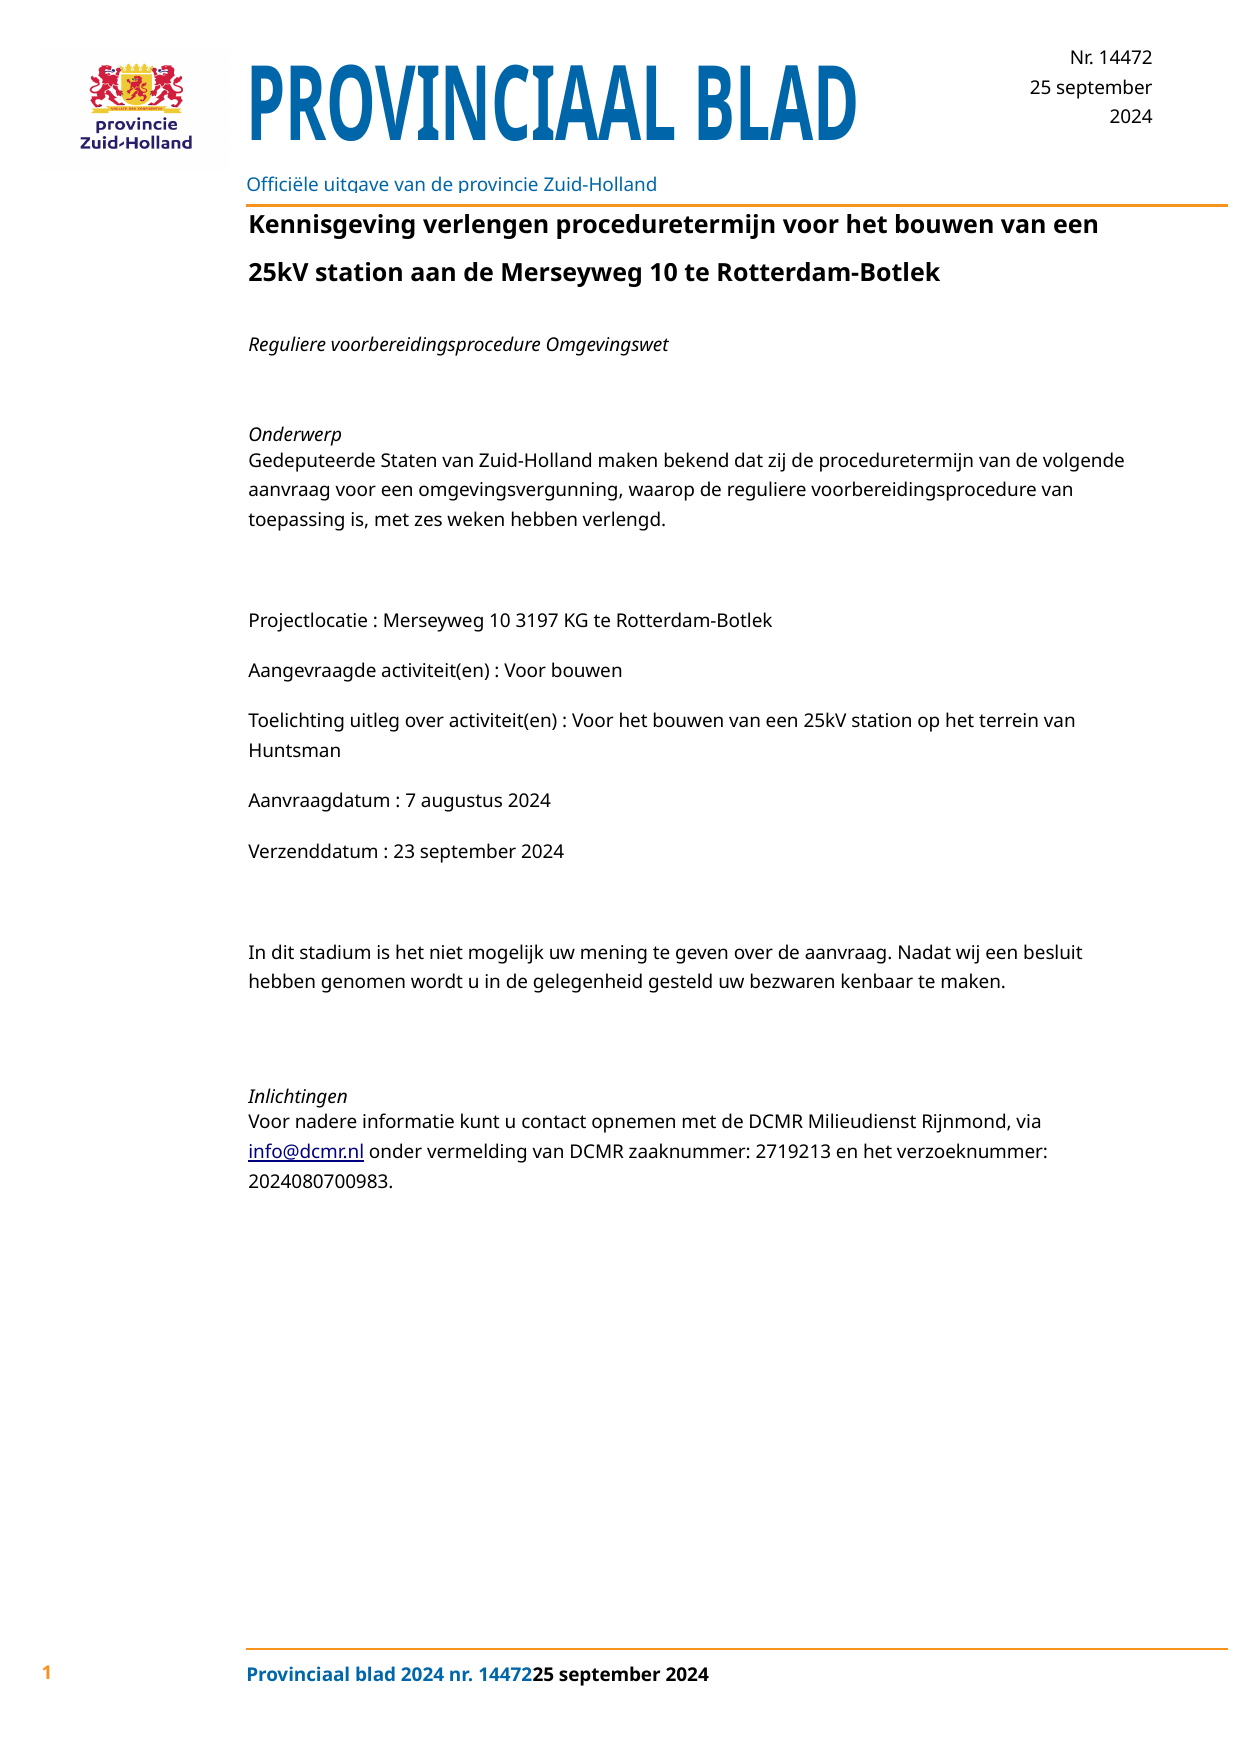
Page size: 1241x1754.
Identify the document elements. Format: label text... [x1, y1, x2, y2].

text Verzenddatum : 23 september 2024 [248, 838, 1152, 864]
text Onderwerp [248, 421, 1152, 447]
text Aangevraagde activiteit(en) : Voor bouwen [248, 657, 1152, 683]
text Voor nadere informatie kunt u contact opnemen met de DCMR Milieudienst Rijnmond, via info@dcmr.nl onder vermelding van DCMR zaaknummer: 2719213 en het verzoeknummer: 2024080700983. [248, 1109, 1152, 1193]
text Projectlocatie : Merseyweg 10 3197 KG te Rotterdam-Botlek [248, 607, 1152, 633]
text Aanvraagdatum : 7 augustus 2024 [248, 788, 1152, 813]
text Reguliere voorbereidingsprocedure Omgevingswet [248, 331, 1152, 357]
text Inlichtingen [248, 1083, 1152, 1109]
text Gedeputeerde Staten van Zuid-Holland maken bekend dat zij de proceduretermijn van de volgende aanvraag voor een omgevingsvergunning, waarop de reguliere voorbereidingsprocedure van toepassing is, met zes weken hebben verlengd. [248, 447, 1152, 532]
picture [41, 47, 231, 172]
text In dit stadium is het niet mogelijk uw mening te geven over de aanvraag. Nadat wij een besluit hebben genomen wordt u in de gelegenheid gesteld uw bezwaren kenbaar te maken. [248, 939, 1152, 994]
text Kennisgeving verlengen proceduretermijn voor het bouwen van een 25kV station aan de Merseyweg 10 te Rotterdam-Botlek [248, 207, 1152, 288]
text Toelichting uitleg over activiteit(en) : Voor het bouwen van een 25kV station op het terrein van Huntsman [248, 708, 1152, 763]
